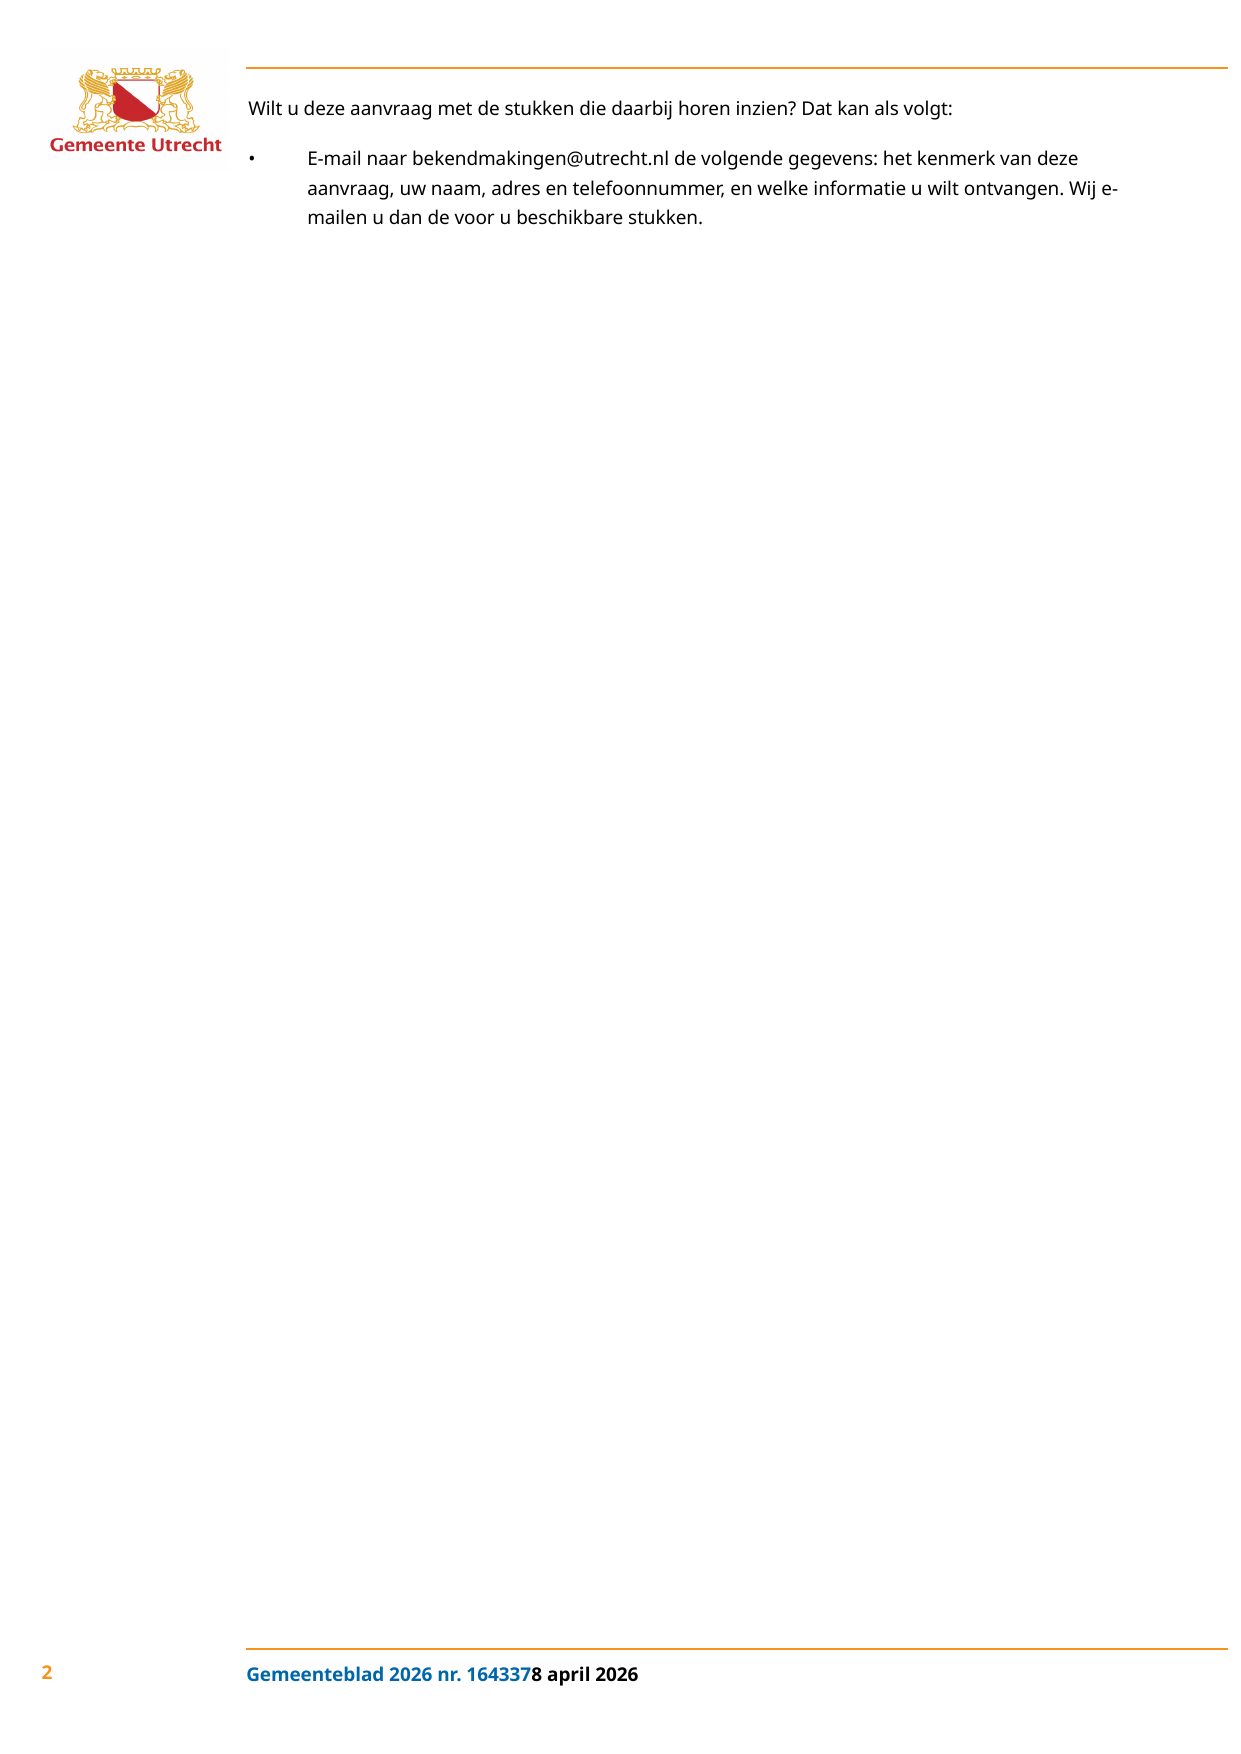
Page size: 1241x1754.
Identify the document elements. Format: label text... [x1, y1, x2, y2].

list E-mail naar bekendmakingen@utrecht.nl de volgende gegevens: het kenmerk van deze aanvraag, uw naam, adres en telefoonnummer, en welke informatie u wilt ontvangen. Wij e-mailen u dan de voor u beschikbare stukken. [248, 145, 1152, 230]
picture [41, 47, 231, 172]
text Wilt u deze aanvraag met de stukken die daarbij horen inzien? Dat kan als volgt: [248, 95, 1152, 121]
